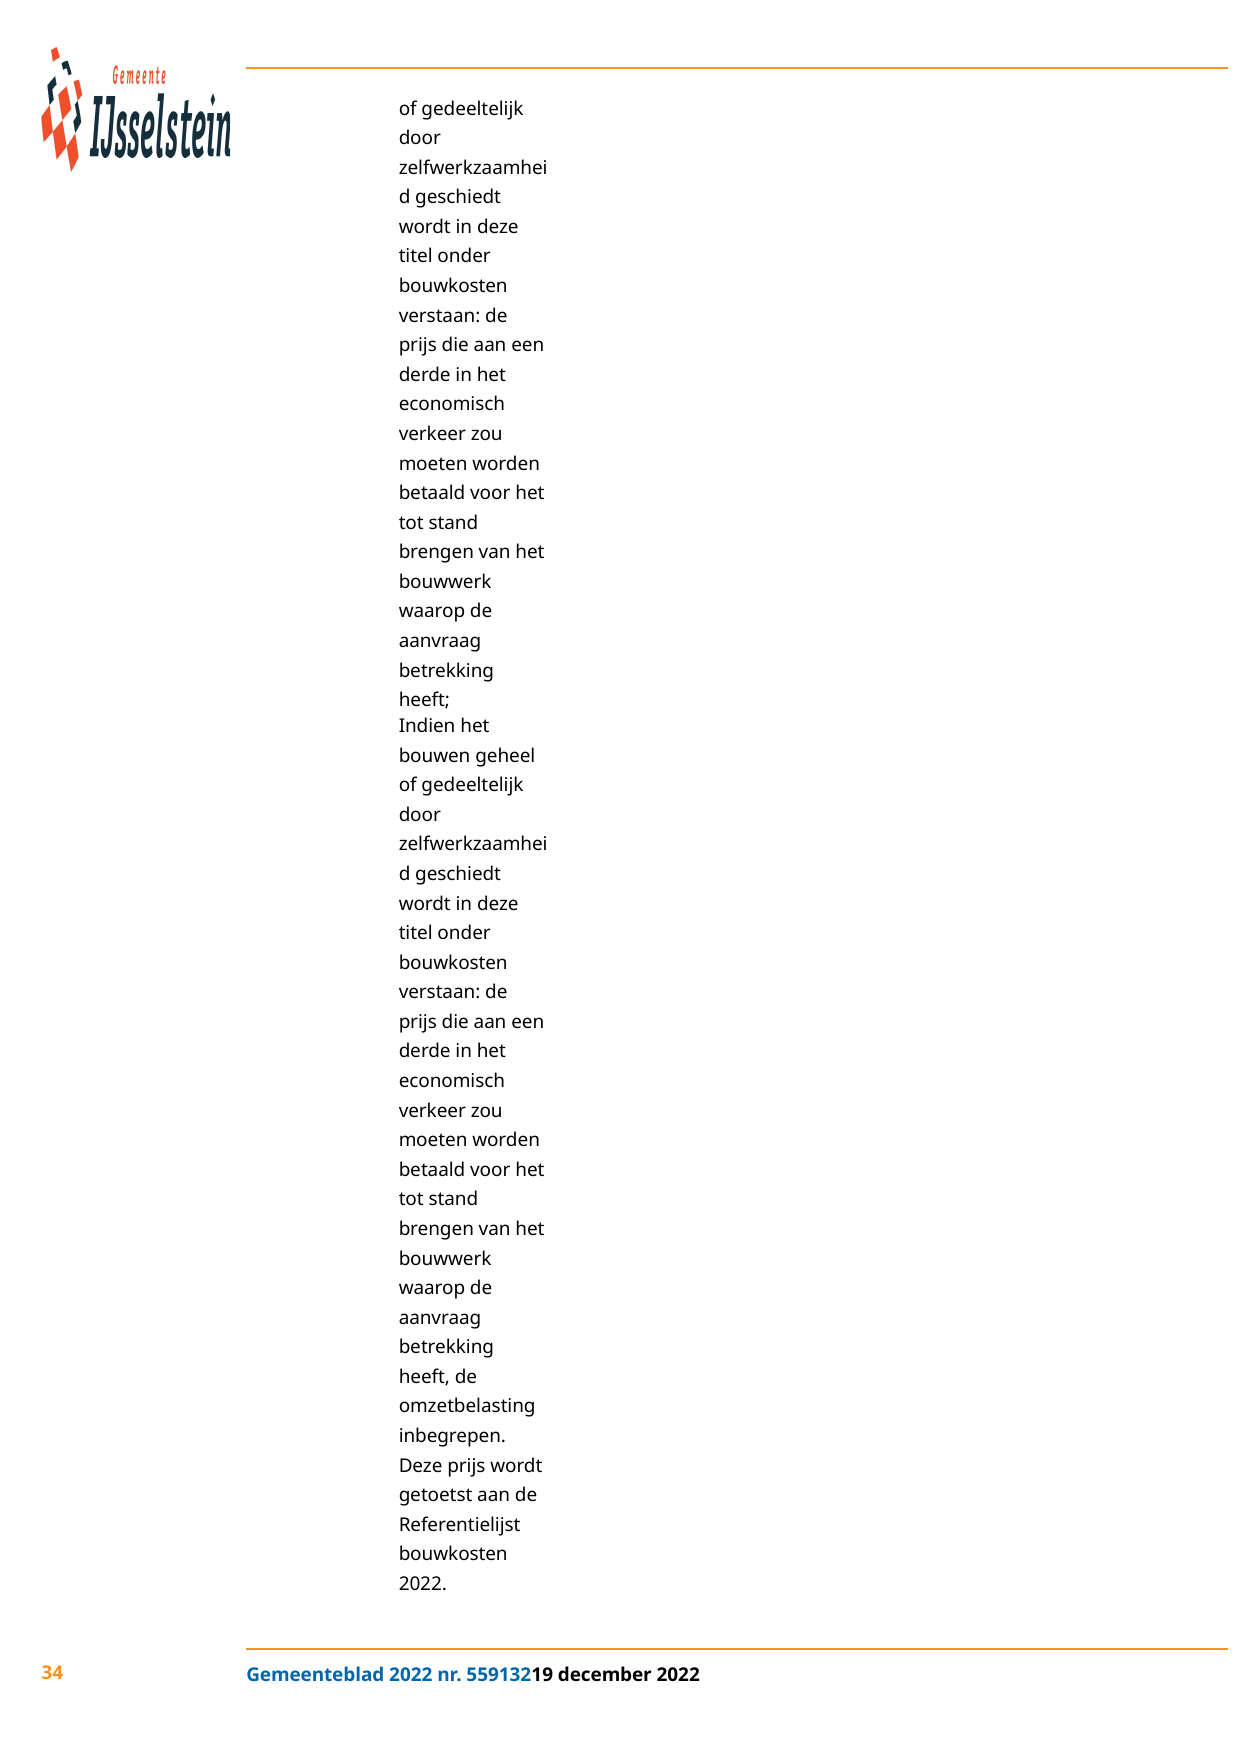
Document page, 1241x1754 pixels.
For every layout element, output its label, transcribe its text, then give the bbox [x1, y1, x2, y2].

table_cell Indien het bouwen geheel of gedeeltelijk door zelfwerkzaamheid geschiedt wordt in deze titel onder bouwkosten verstaan: de prijs die aan een derde in het economisch verkeer zou moeten worden betaald voor het tot stand brengen van het bouwwerk waarop de aanvraag betrekking heeft, de omzetbelasting inbegrepen. Deze prijs wordt getoetst aan de Referentielijst bouwkosten 2022. [399, 712, 549, 1596]
table_cell of gedeeltelijk door zelfwerkzaamheid geschiedt wordt in deze titel onder bouwkosten verstaan: de prijs die aan een derde in het economisch verkeer zou moeten worden betaald voor het tot stand brengen van het bouwwerk waarop de aanvraag betrekking heeft; [399, 95, 549, 712]
picture [41, 47, 231, 172]
table_cell [248, 712, 398, 1596]
table_cell [549, 712, 700, 1596]
table_cell [549, 95, 700, 712]
table_cell [248, 95, 398, 712]
